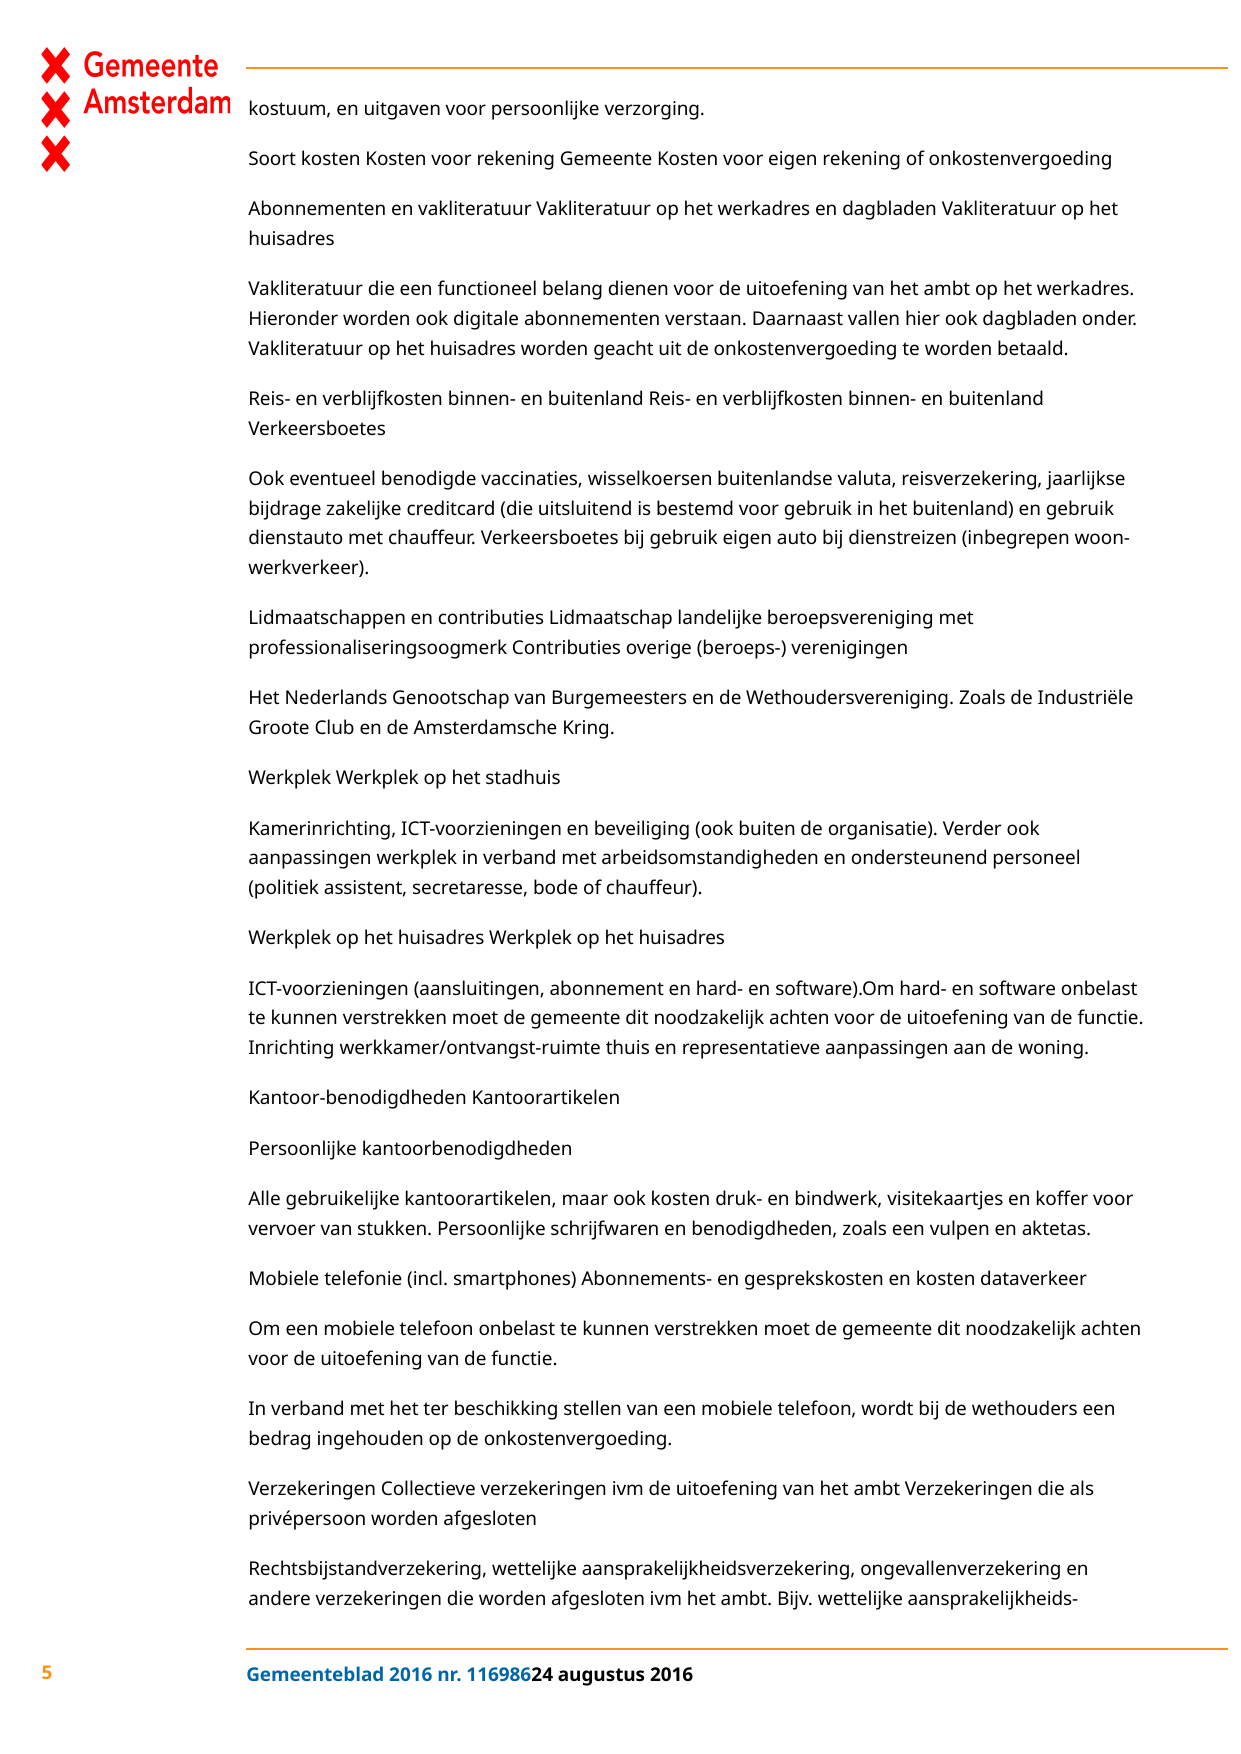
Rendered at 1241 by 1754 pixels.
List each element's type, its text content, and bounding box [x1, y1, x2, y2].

text Ook eventueel benodigde vaccinaties, wisselkoersen buitenlandse valuta, reisverzekering, jaarlijkse bijdrage zakelijke creditcard (die uitsluitend is bestemd voor gebruik in het buitenland) en gebruik dienstauto met chauffeur. Verkeersboetes bij gebruik eigen auto bij dienstreizen (inbegrepen woon-werkverkeer). [248, 465, 1152, 580]
text Vakliteratuur die een functioneel belang dienen voor de uitoefening van het ambt op het werkadres. Hieronder worden ook digitale abonnementen verstaan. Daarnaast vallen hier ook dagbladen onder. Vakliteratuur op het huisadres worden geacht uit de onkostenvergoeding te worden betaald. [248, 276, 1152, 361]
text Abonnementen en vakliteratuur Vakliteratuur op het werkadres en dagbladen Vakliteratuur op het huisadres [248, 196, 1152, 251]
text Verzekeringen Collectieve verzekeringen ivm de uitoefening van het ambt Verzekeringen die als privépersoon worden afgesloten [248, 1476, 1152, 1531]
picture [41, 47, 231, 172]
text kostuum, en uitgaven voor persoonlijke verzorging. [248, 95, 1152, 121]
text Kantoor-benodigdheden Kantoorartikelen [248, 1084, 1152, 1110]
text ICT-voorzieningen (aansluitingen, abonnement en hard- en software).Om hard- en software onbelast te kunnen verstrekken moet de gemeente dit noodzakelijk achten voor de uitoefening van de functie. Inrichting werkkamer/ontvangst-ruimte thuis en representatieve aanpassingen aan de woning. [248, 975, 1152, 1060]
text Kamerinrichting, ICT-voorzieningen en beveiliging (ook buiten de organisatie). Verder ook aanpassingen werkplek in verband met arbeidsomstandigheden en ondersteunend personeel (politiek assistent, secretaresse, bode of chauffeur). [248, 815, 1152, 900]
text Soort kosten Kosten voor rekening Gemeente Kosten voor eigen rekening of onkostenvergoeding [248, 145, 1152, 171]
text Reis- en verblijfkosten binnen- en buitenland Reis- en verblijfkosten binnen- en buitenland Verkeersboetes [248, 385, 1152, 441]
text Lidmaatschappen en contributies Lidmaatschap landelijke beroepsvereniging met professionaliseringsoogmerk Contributies overige (beroeps-) verenigingen [248, 604, 1152, 660]
text In verband met het ter beschikking stellen van een mobiele telefoon, wordt bij de wethouders een bedrag ingehouden op de onkostenvergoeding. [248, 1396, 1152, 1451]
text Alle gebruikelijke kantoorartikelen, maar ook kosten druk- en bindwerk, visitekaartjes en koffer voor vervoer van stukken. Persoonlijke schrijfwaren en benodigdheden, zoals een vulpen en aktetas. [248, 1185, 1152, 1241]
text Werkplek Werkplek op het stadhuis [248, 764, 1152, 790]
text Mobiele telefonie (incl. smartphones) Abonnements- en gesprekskosten en kosten dataverkeer [248, 1265, 1152, 1291]
text Werkplek op het huisadres Werkplek op het huisadres [248, 924, 1152, 950]
text Om een mobiele telefoon onbelast te kunnen verstrekken moet de gemeente dit noodzakelijk achten voor de uitoefening van de functie. [248, 1316, 1152, 1371]
text Persoonlijke kantoorbenodigdheden [248, 1135, 1152, 1161]
text Het Nederlands Genootschap van Burgemeesters en de Wethoudersvereniging. Zoals de Industriële Groote Club en de Amsterdamsche Kring. [248, 684, 1152, 740]
text Rechtsbijstandverzekering, wettelijke aansprakelijkheidsverzekering, ongevallenverzekering en andere verzekeringen die worden afgesloten ivm het ambt. Bijv. wettelijke aansprakelijkheids- [248, 1556, 1152, 1611]
